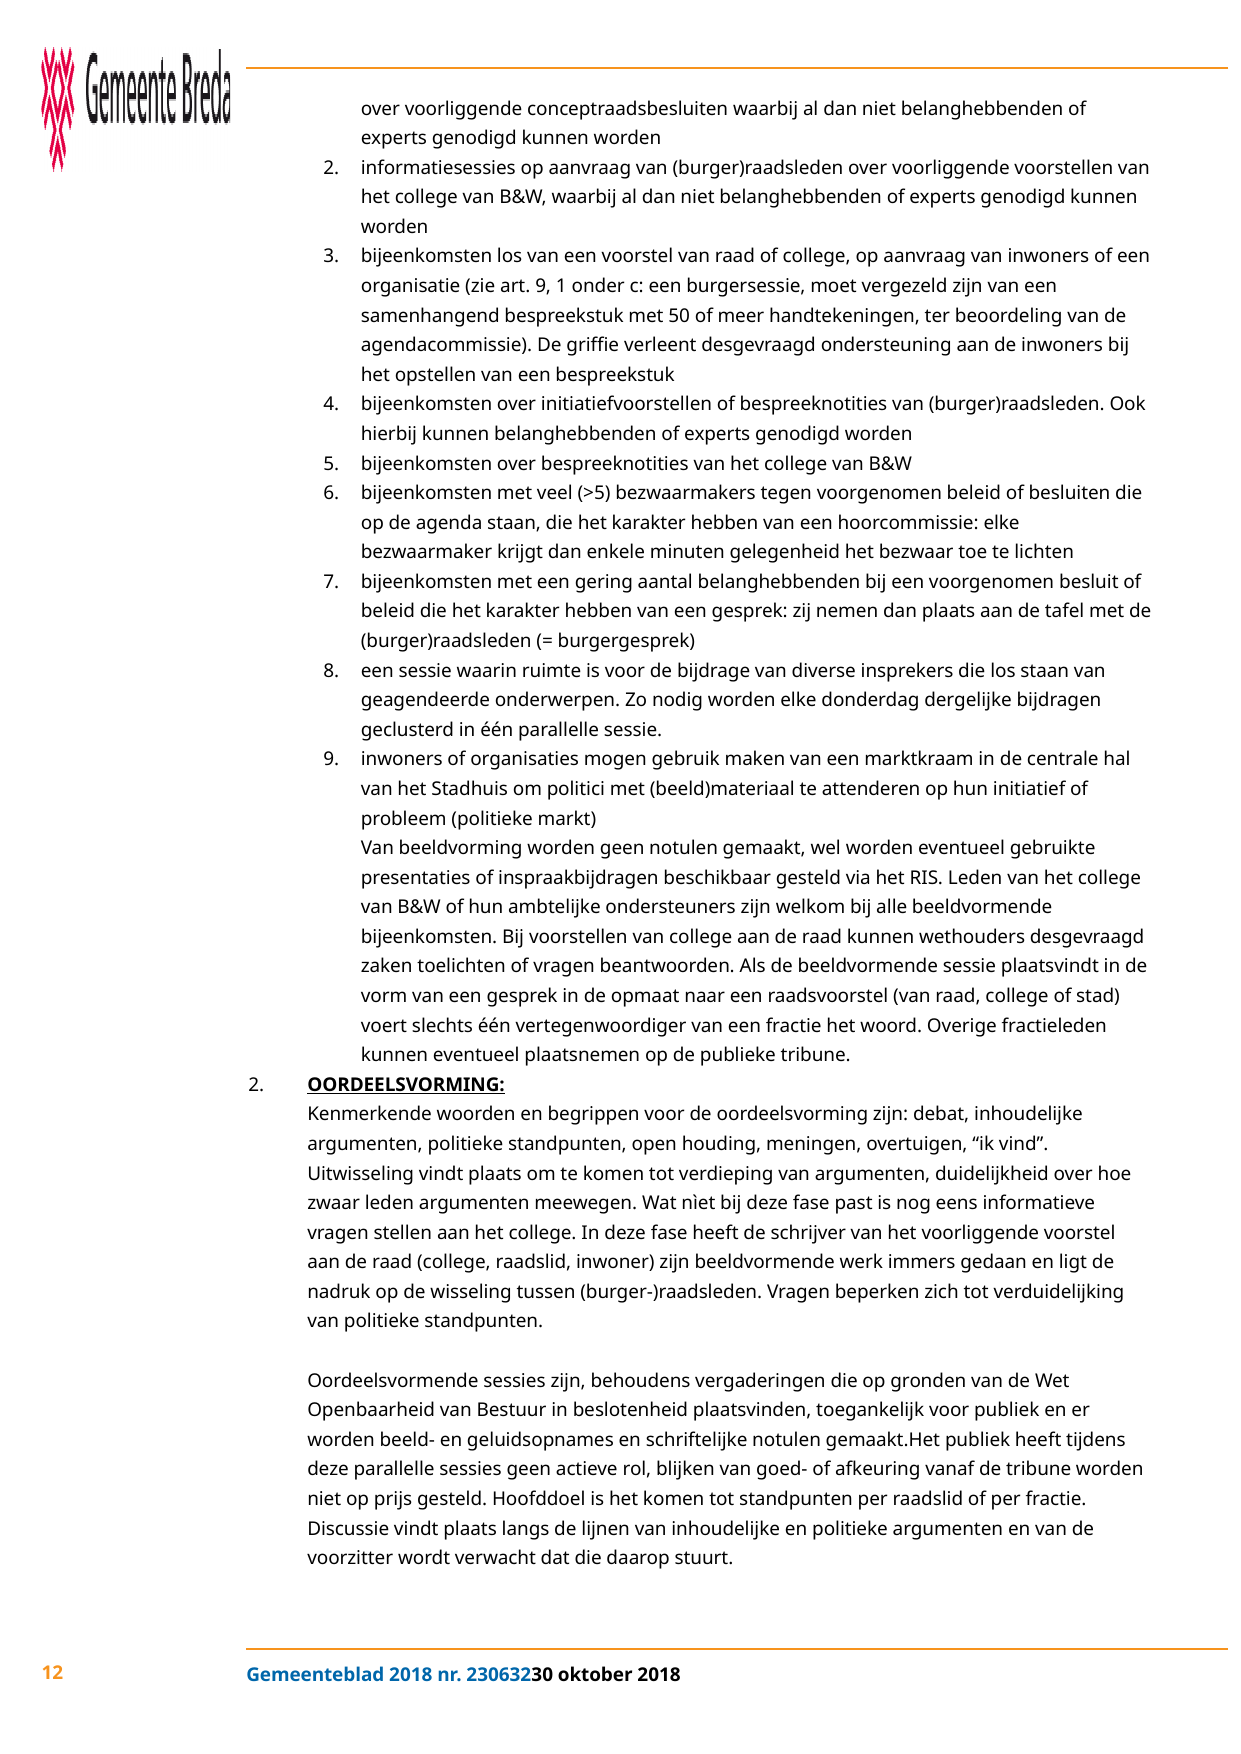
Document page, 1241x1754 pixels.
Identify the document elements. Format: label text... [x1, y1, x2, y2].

list een sessie waarin ruimte is voor de bijdrage van diverse insprekers die los staan van geagendeerde onderwerpen. Zo nodig worden elke donderdag dergelijke bijdragen geclusterd in één parallelle sessie. [323, 657, 1152, 742]
list inwoners of organisaties mogen gebruik maken van een marktkraam in de centrale hal van het Stadhuis om politici met (beeld)materiaal te attenderen op hun initiatief of probleem (politieke markt) [323, 746, 1152, 831]
list bijeenkomsten over bespreeknotities van het college van B&W [323, 450, 1152, 476]
list bijeenkomsten met een gering aantal belanghebbenden bij een voorgenomen besluit of beleid die het karakter hebben van een gesprek: zij nemen dan plaats aan de tafel met de (burger)raadsleden (= burgergesprek) [323, 568, 1152, 653]
list informatiesessies op aanvraag van (burger)raadsleden over voorliggende voorstellen van het college van B&W, waarbij al dan niet belanghebbenden of experts genodigd kunnen worden [323, 154, 1152, 239]
picture [41, 47, 231, 172]
list over voorliggende conceptraadsbesluiten waarbij al dan niet belanghebbenden of experts genodigd kunnen worden [323, 95, 1152, 150]
list Kenmerkende woorden en begrippen voor de oordeelsvorming zijn: debat, inhoudelijke argumenten, politieke standpunten, open houding, meningen, overtuigen, “ik vind”. Uitwisseling vindt plaats om te komen tot verdieping van argumenten, duidelijkheid over hoe zwaar leden argumenten meewegen. Wat nìet bij deze fase past is nog eens informatieve vragen stellen aan het college. In deze fase heeft de schrijver van het voorliggende voorstel aan de raad (college, raadslid, inwoner) zijn beeldvormende werk immers gedaan en ligt de nadruk op de wisseling tussen (burger-)raadsleden. Vragen beperken zich tot verduidelijking van politieke standpunten. [248, 1101, 1152, 1333]
list Van beeldvorming worden geen notulen gemaakt, wel worden eventueel gebruikte presentaties of inspraakbijdragen beschikbaar gesteld via het RIS. Leden van het college van B&W of hun ambtelijke ondersteuners zijn welkom bij alle beeldvormende bijeenkomsten. Bij voorstellen van college aan de raad kunnen wethouders desgevraagd zaken toelichten of vragen beantwoorden. Als de beeldvormende sessie plaatsvindt in de vorm van een gesprek in de opmaat naar een raadsvoorstel (van raad, college of stad) voert slechts één vertegenwoordiger van een fractie het woord. Overige fractieleden kunnen eventueel plaatsnemen op de publieke tribune. [323, 834, 1152, 1067]
list Oordeelsvormende sessies zijn, behoudens vergaderingen die op gronden van de Wet Openbaarheid van Bestuur in beslotenheid plaatsvinden, toegankelijk voor publiek en er worden beeld- en geluidsopnames en schriftelijke notulen gemaakt.Het publiek heeft tijdens deze parallelle sessies geen actieve rol, blijken van goed- of afkeuring vanaf de tribune worden niet op prijs gesteld. Hoofddoel is het komen tot standpunten per raadslid of per fractie. Discussie vindt plaats langs de lijnen van inhoudelijke en politieke argumenten en van de voorzitter wordt verwacht dat die daarop stuurt. [248, 1367, 1152, 1570]
list bijeenkomsten over initiatiefvoorstellen of bespreeknotities van (burger)raadsleden. Ook hierbij kunnen belanghebbenden of experts genodigd worden [323, 391, 1152, 446]
list bijeenkomsten met veel (>5) bezwaarmakers tegen voorgenomen beleid of besluiten die op de agenda staan, die het karakter hebben van een hoorcommissie: elke bezwaarmaker krijgt dan enkele minuten gelegenheid het bezwaar toe te lichten [323, 479, 1152, 564]
list bijeenkomsten los van een voorstel van raad of college, op aanvraag van inwoners of een organisatie (zie art. 9, 1 onder c: een burgersessie, moet vergezeld zijn van een samenhangend bespreekstuk met 50 of meer handtekeningen, ter beoordeling van de agendacommissie). De griffie verleent desgevraagd ondersteuning aan de inwoners bij het opstellen van een bespreekstuk [323, 243, 1152, 387]
list OORDEELSVORMING: [248, 1071, 1152, 1097]
